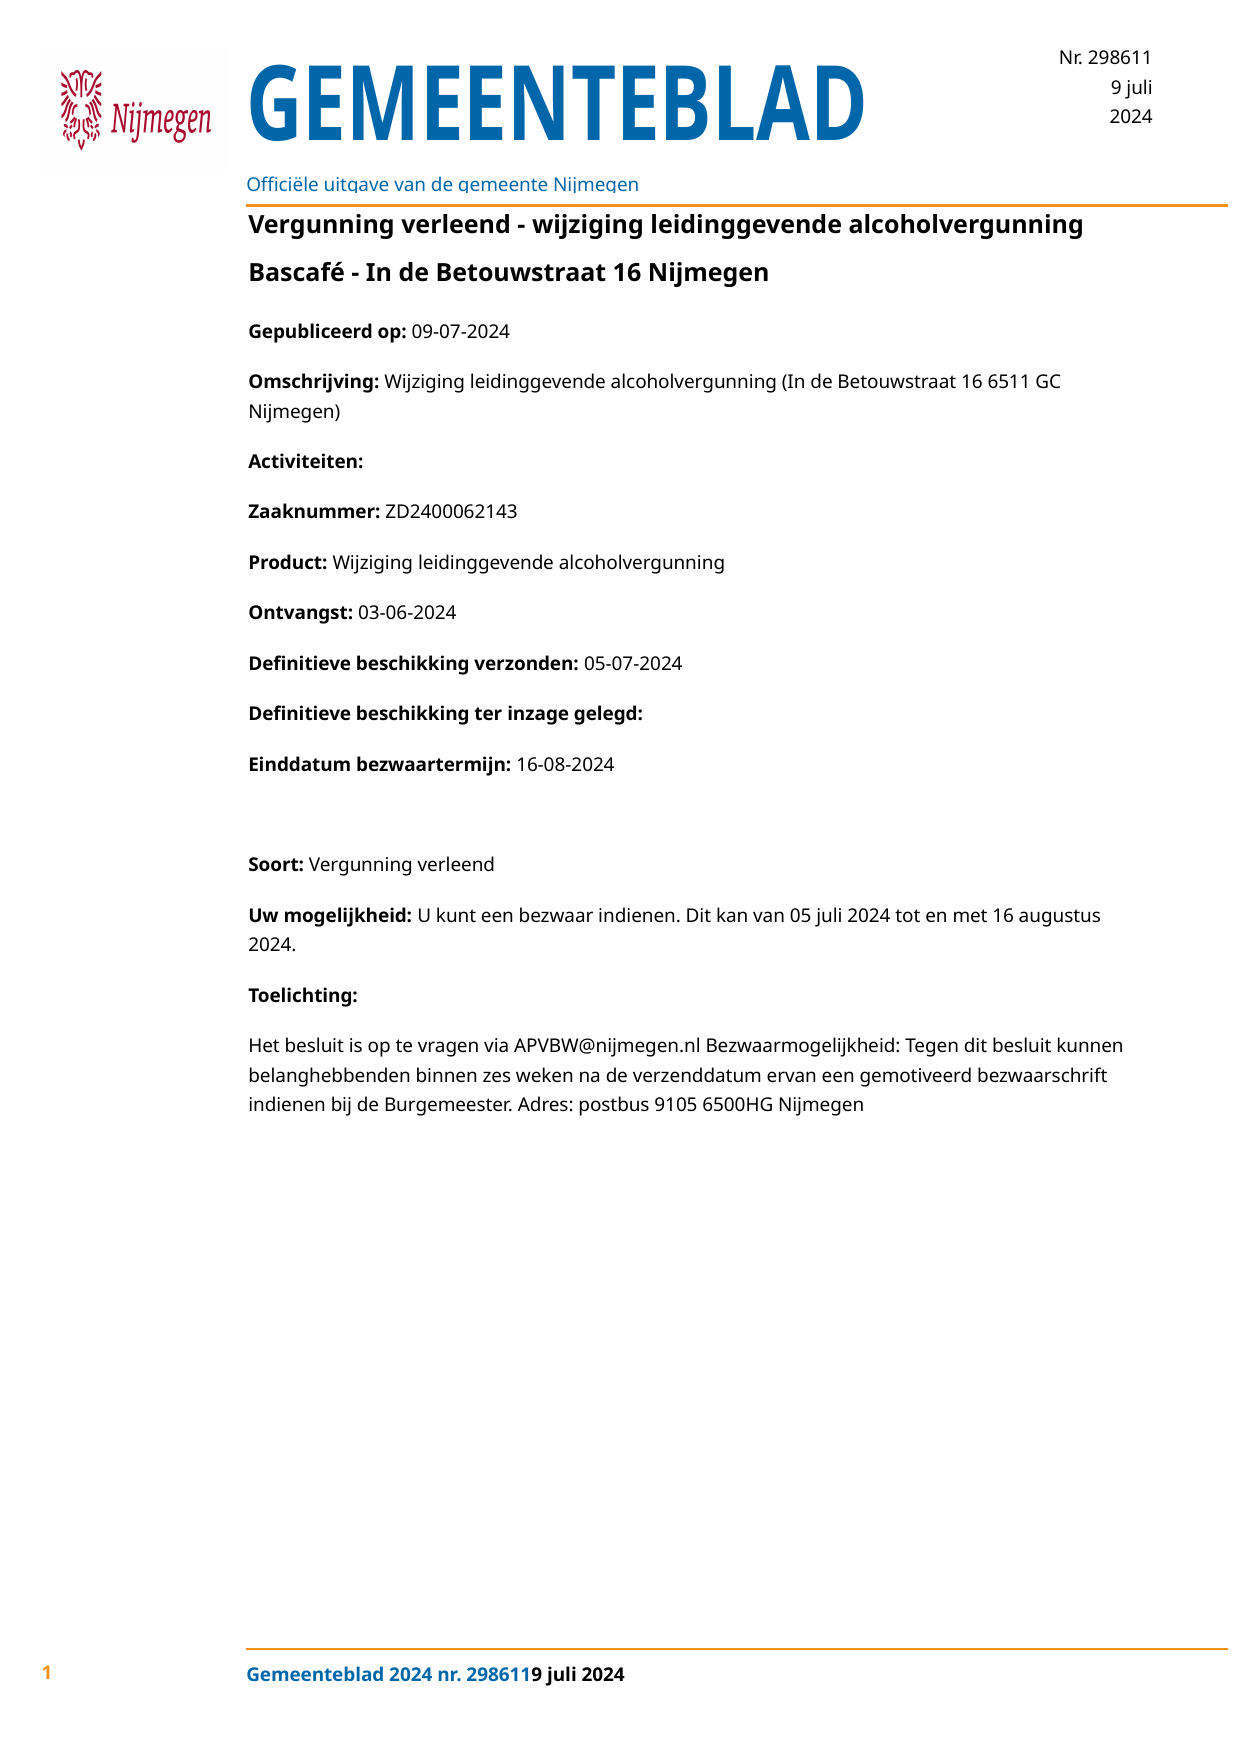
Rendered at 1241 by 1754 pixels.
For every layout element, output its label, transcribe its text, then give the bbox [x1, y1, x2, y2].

text Toelichting: [248, 982, 1152, 1008]
text Ontvangst: 03-06-2024 [248, 599, 1152, 625]
text Uw mogelijkheid: U kunt een bezwaar indienen. Dit kan van 05 juli 2024 tot en met 16 augustus 2024. [248, 902, 1152, 957]
text Zaaknummer: ZD2400062143 [248, 499, 1152, 524]
picture [41, 47, 231, 172]
text Activiteiten: [248, 448, 1152, 474]
text Product: Wijziging leidinggevende alcoholvergunning [248, 549, 1152, 575]
text Vergunning verleend - wijziging leidinggevende alcoholvergunning Bascafé - In de Betouwstraat 16 Nijmegen [248, 207, 1152, 288]
text Omschrijving: Wijziging leidinggevende alcoholvergunning (In de Betouwstraat 16 6511 GC Nijmegen) [248, 368, 1152, 424]
text Soort: Vergunning verleend [248, 852, 1152, 877]
text Het besluit is op te vragen via APVBW@nijmegen.nl Bezwaarmogelijkheid: Tegen dit besluit kunnen belanghebbenden binnen zes weken na de verzenddatum ervan een gemotiveerd bezwaarschrift indienen bij de Burgemeester. Adres: postbus 9105 6500HG Nijmegen [248, 1032, 1152, 1117]
text Einddatum bezwaartermijn: 16-08-2024 [248, 751, 1152, 777]
text Definitieve beschikking ter inzage gelegd: [248, 700, 1152, 726]
text Definitieve beschikking verzonden: 05-07-2024 [248, 650, 1152, 676]
text Gepubliceerd op: 09-07-2024 [248, 318, 1152, 344]
